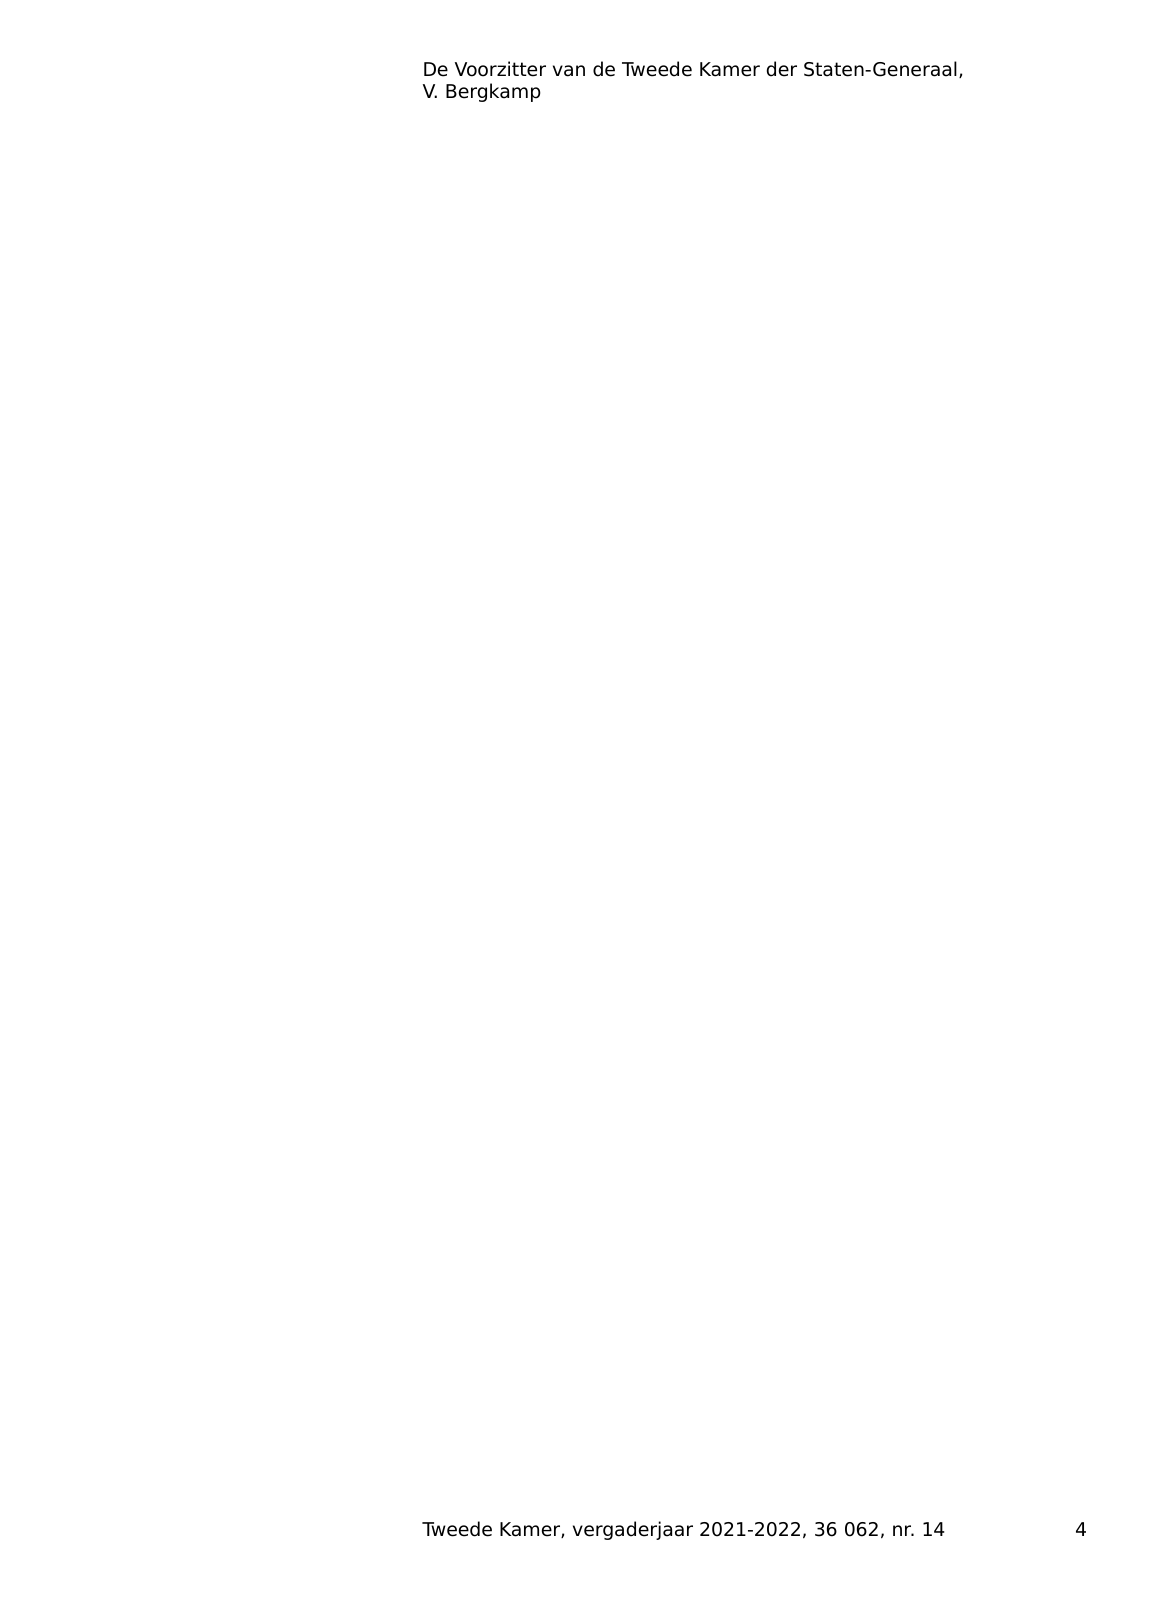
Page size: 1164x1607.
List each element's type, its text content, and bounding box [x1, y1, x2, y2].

text De Voorzitter van de Tweede Kamer der Staten-Generaal, V. Bergkamp [422, 59, 1087, 103]
